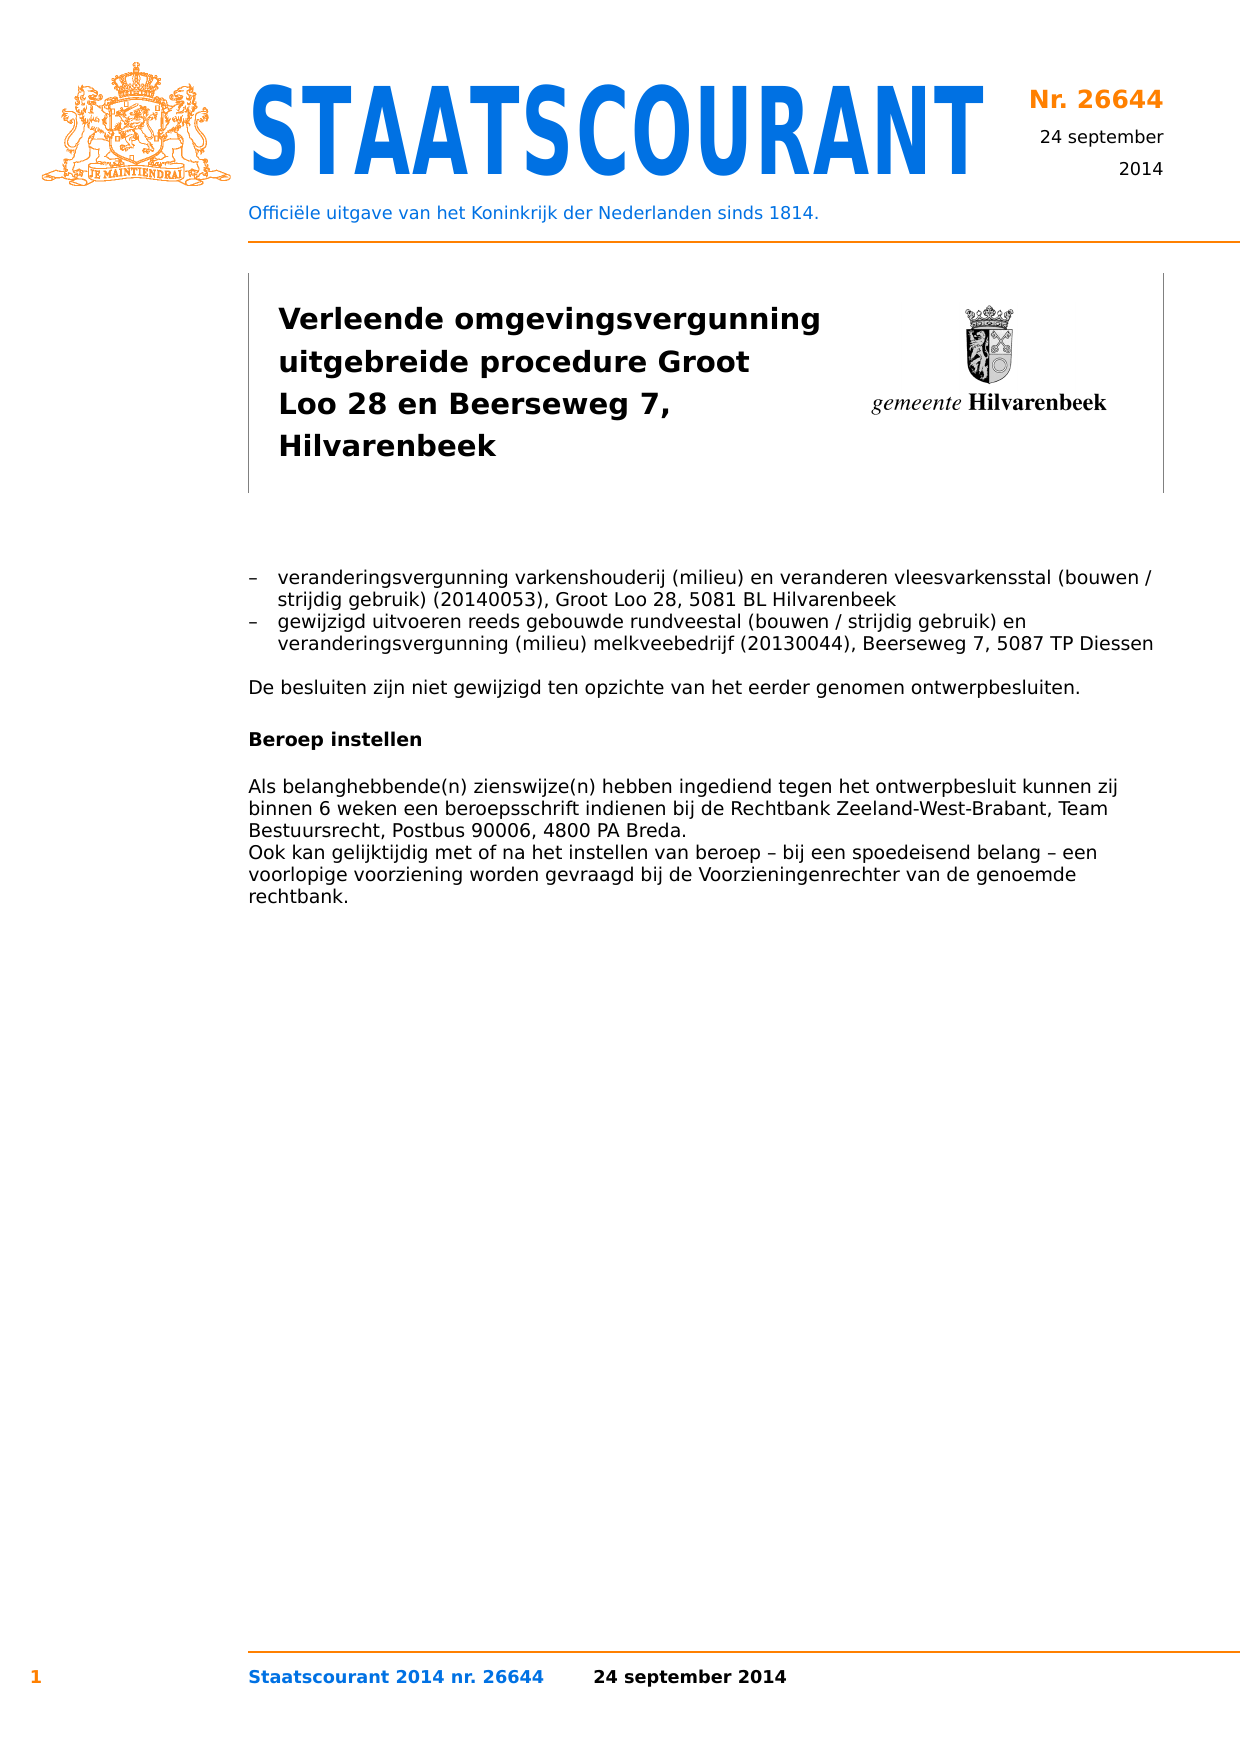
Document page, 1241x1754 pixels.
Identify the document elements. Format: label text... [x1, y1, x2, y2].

table_header Nr. 26644 [998, 62, 1240, 121]
table_header STAATSCOURANT [248, 62, 998, 203]
table_cell Officiële uitgave van het Koninkrijk der Nederlanden sinds 1814. [248, 203, 1240, 241]
text – veranderingsvergunning varkenshouderij (milieu) en veranderen vleesvarkensstal (bouwen / strijdig gebruik) (20140053), Groot Loo 28, 5081 BL Hilvarenbeek [248, 567, 1163, 611]
text Ook kan gelijktijdig met of na het instellen van beroep – bij een spoedeisend belang – een voorlopige voorziening worden gevraagd bij de Voorzieningenrechter van de genoemde rechtbank. [248, 842, 1163, 908]
picture [41, 62, 231, 186]
text De besluiten zijn niet gewijzigd ten opzichte van het eerder genomen ontwerpbesluiten. [248, 677, 1163, 699]
subtitle Beroep instellen [248, 729, 1163, 751]
table_cell 2014 [998, 153, 1240, 203]
table_cell 24 september [998, 121, 1240, 153]
picture [844, 302, 1134, 415]
table_header [25, 62, 248, 241]
text – gewijzigd uitvoeren reeds gebouwde rundveestal (bouwen / strijdig gebruik) en veranderingsvergunning (milieu) melkveebedrijf (20130044), Beerseweg 7, 5087 TP Diessen [248, 611, 1163, 655]
subtitle Verleende omgevingsvergunning uitgebreide procedure Groot Loo 28 en Beerseweg 7, Hilvarenbeek [249, 273, 1163, 493]
text Als belanghebbende(n) zienswijze(n) hebben ingediend tegen het ontwerpbesluit kunnen zij binnen 6 weken een beroepsschrift indienen bij de Rechtbank Zeeland-West-Brabant, Team Bestuursrecht, Postbus 90006, 4800 PA Breda. [248, 776, 1163, 842]
